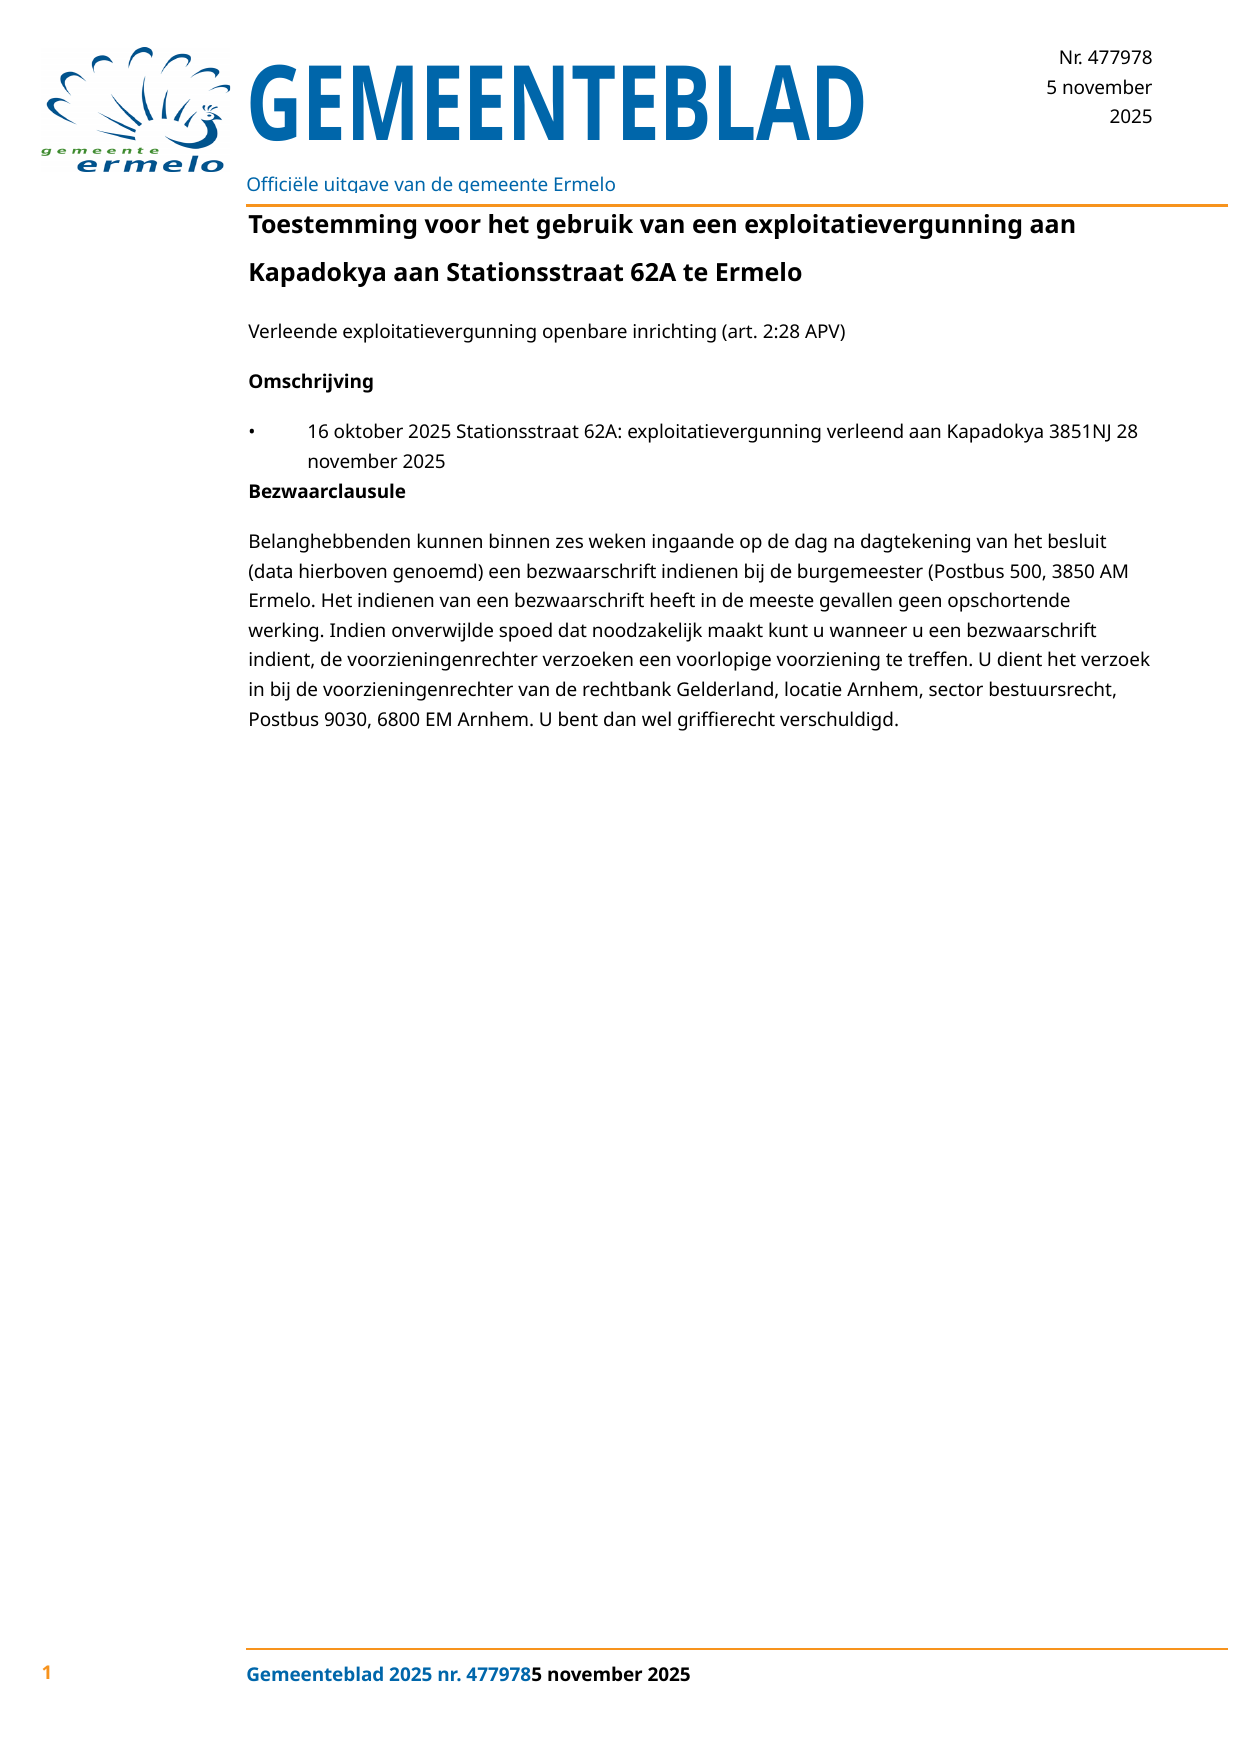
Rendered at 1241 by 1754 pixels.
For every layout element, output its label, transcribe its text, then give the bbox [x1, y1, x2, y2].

text Omschrijving [248, 368, 1152, 394]
text Verleende exploitatievergunning openbare inrichting (art. 2:28 APV) [248, 318, 1152, 344]
text Toestemming voor het gebruik van een exploitatievergunning aan Kapadokya aan Stationsstraat 62A te Ermelo [248, 207, 1152, 288]
picture [41, 47, 231, 172]
list 16 oktober 2025 Stationsstraat 62A: exploitatievergunning verleend aan Kapadokya 3851NJ 28 november 2025 [248, 419, 1152, 474]
text Belanghebbenden kunnen binnen zes weken ingaande op de dag na dagtekening van het besluit (data hierboven genoemd) een bezwaarschrift indienen bij de burgemeester (Postbus 500, 3850 AM Ermelo. Het indienen van een bezwaarschrift heeft in de meeste gevallen geen opschortende werking. Indien onverwijlde spoed dat noodzakelijk maakt kunt u wanneer u een bezwaarschrift indient, de voorzieningenrechter verzoeken een voorlopige voorziening te treffen. U dient het verzoek in bij de voorzieningenrechter van de rechtbank Gelderland, locatie Arnhem, sector bestuursrecht, Postbus 9030, 6800 EM Arnhem. U bent dan wel griffierecht verschuldigd. [248, 528, 1152, 732]
text Bezwaarclausule [248, 478, 1152, 504]
